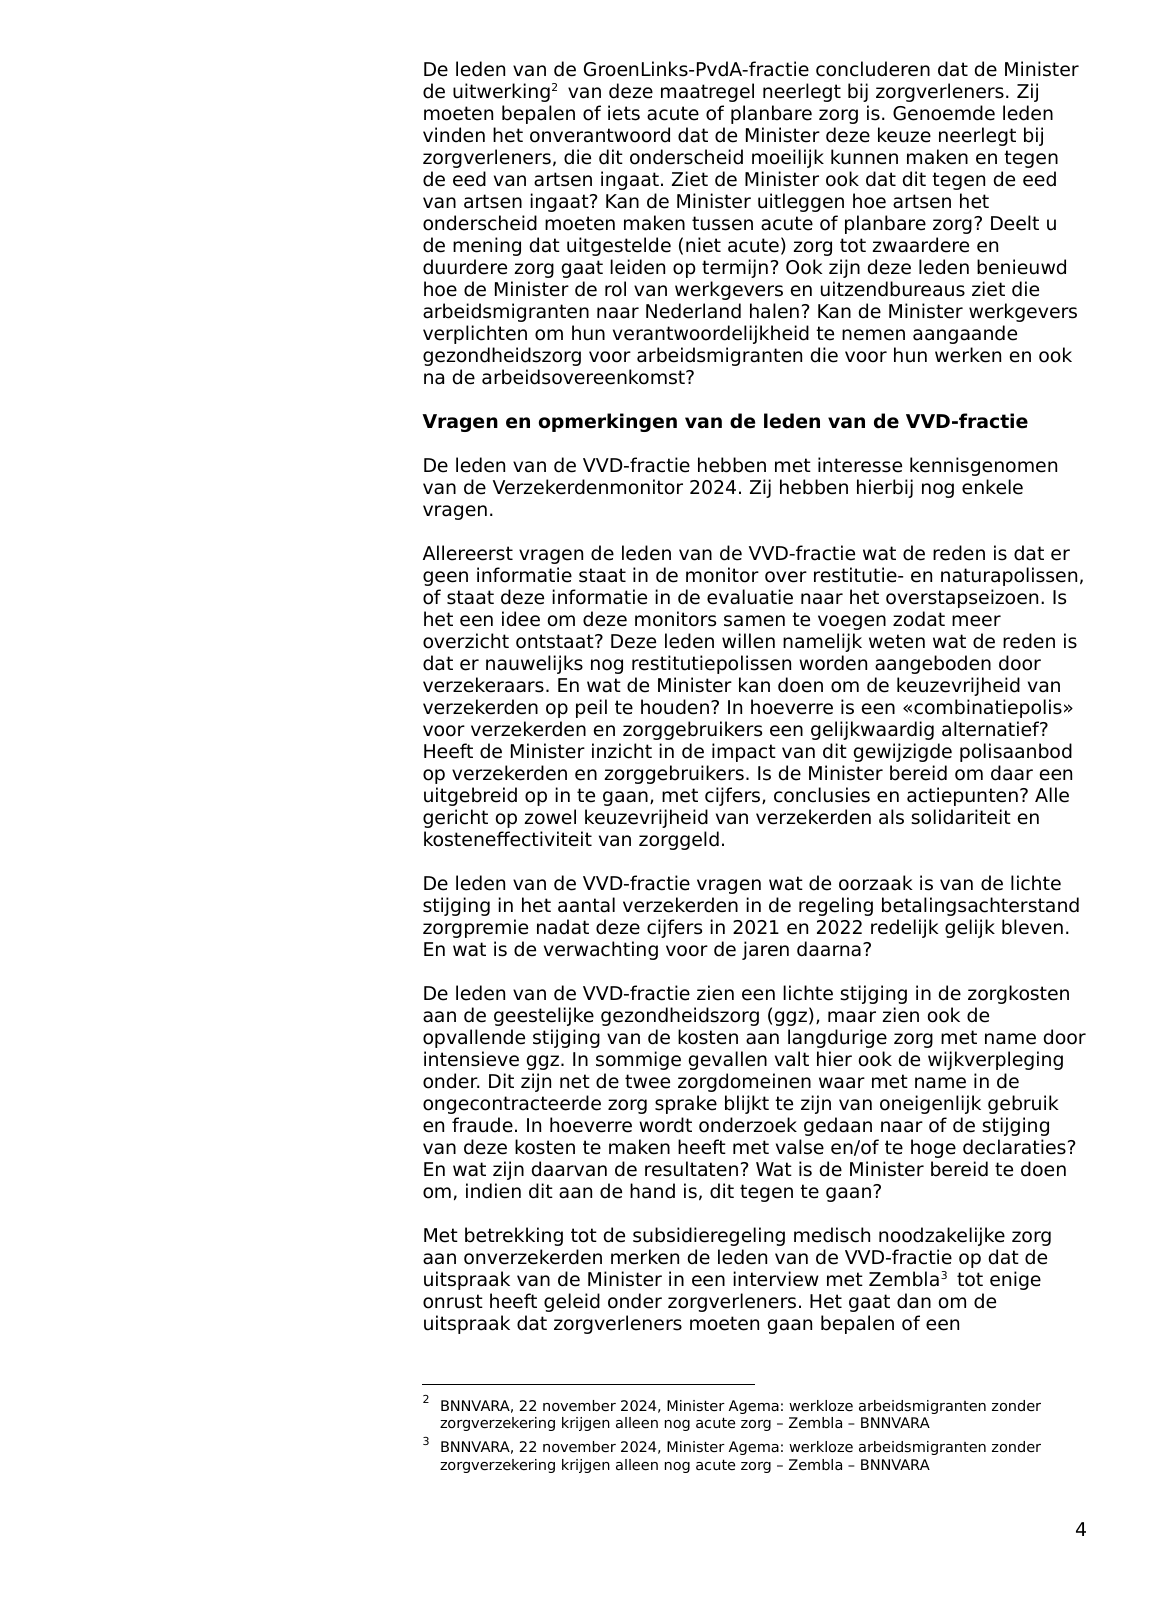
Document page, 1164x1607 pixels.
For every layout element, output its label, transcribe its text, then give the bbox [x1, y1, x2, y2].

subtitle Vragen en opmerkingen van de leden van de VVD-fractie [422, 411, 1087, 433]
text De leden van de VVD-fractie hebben met interesse kennisgenomen van de Verzekerdenmonitor 2024. Zij hebben hierbij nog enkele vragen. [422, 455, 1087, 521]
text Met betrekking tot de subsidieregeling medisch noodzakelijke zorg aan onverzekerden merken de leden van de VVD-fractie op dat de uitspraak van de Minister in een interview met Zembla tot enige onrust heeft geleid onder zorgverleners. Het gaat dan om de uitspraak dat zorgverleners moeten gaan bepalen of een [422, 1225, 1087, 1335]
text De leden van de VVD-fractie vragen wat de oorzaak is van de lichte stijging in het aantal verzekerden in de regeling betalingsachterstand zorgpremie nadat deze cijfers in 2021 en 2022 redelijk gelijk bleven. En wat is de verwachting voor de jaren daarna? [422, 873, 1087, 961]
text BNNVARA, 22 november 2024, Minister Agema: werkloze arbeidsmigranten zonder zorgverzekering krijgen alleen nog acute zorg – Zembla – BNNVARA [422, 1435, 1087, 1474]
text BNNVARA, 22 november 2024, Minister Agema: werkloze arbeidsmigranten zonder zorgverzekering krijgen alleen nog acute zorg – Zembla – BNNVARA [422, 1393, 1087, 1432]
text Allereerst vragen de leden van de VVD-fractie wat de reden is dat er geen informatie staat in de monitor over restitutie- en naturapolissen, of staat deze informatie in de evaluatie naar het overstapseizoen. Is het een idee om deze monitors samen te voegen zodat meer overzicht ontstaat? Deze leden willen namelijk weten wat de reden is dat er nauwelijks nog restitutiepolissen worden aangeboden door verzekeraars. En wat de Minister kan doen om de keuzevrijheid van verzekerden op peil te houden? In hoeverre is een «combinatiepolis» voor verzekerden en zorggebruikers een gelijkwaardig alternatief? Heeft de Minister inzicht in de impact van dit gewijzigde polisaanbod op verzekerden en zorggebruikers. Is de Minister bereid om daar een uitgebreid op in te gaan, met cijfers, conclusies en actiepunten? Alle gericht op zowel keuzevrijheid van verzekerden als solidariteit en kosteneffectiviteit van zorggeld. [422, 543, 1087, 851]
text De leden van de VVD-fractie zien een lichte stijging in de zorgkosten aan de geestelijke gezondheidszorg (ggz), maar zien ook de opvallende stijging van de kosten aan langdurige zorg met name door intensieve ggz. In sommige gevallen valt hier ook de wijkverpleging onder. Dit zijn net de twee zorgdomeinen waar met name in de ongecontracteerde zorg sprake blijkt te zijn van oneigenlijk gebruik en fraude. In hoeverre wordt onderzoek gedaan naar of de stijging van deze kosten te maken heeft met valse en/of te hoge declaraties? En wat zijn daarvan de resultaten? Wat is de Minister bereid te doen om, indien dit aan de hand is, dit tegen te gaan? [422, 983, 1087, 1203]
text De leden van de GroenLinks-PvdA-fractie concluderen dat de Minister de uitwerking van deze maatregel neerlegt bij zorgverleners. Zij moeten bepalen of iets acute of planbare zorg is. Genoemde leden vinden het onverantwoord dat de Minister deze keuze neerlegt bij zorgverleners, die dit onderscheid moeilijk kunnen maken en tegen de eed van artsen ingaat. Ziet de Minister ook dat dit tegen de eed van artsen ingaat? Kan de Minister uitleggen hoe artsen het onderscheid moeten maken tussen acute of planbare zorg? Deelt u de mening dat uitgestelde (niet acute) zorg tot zwaardere en duurdere zorg gaat leiden op termijn? Ook zijn deze leden benieuwd hoe de Minister de rol van werkgevers en uitzendbureaus ziet die arbeidsmigranten naar Nederland halen? Kan de Minister werkgevers verplichten om hun verantwoordelijkheid te nemen aangaande gezondheidszorg voor arbeidsmigranten die voor hun werken en ook na de arbeidsovereenkomst? [422, 59, 1087, 389]
